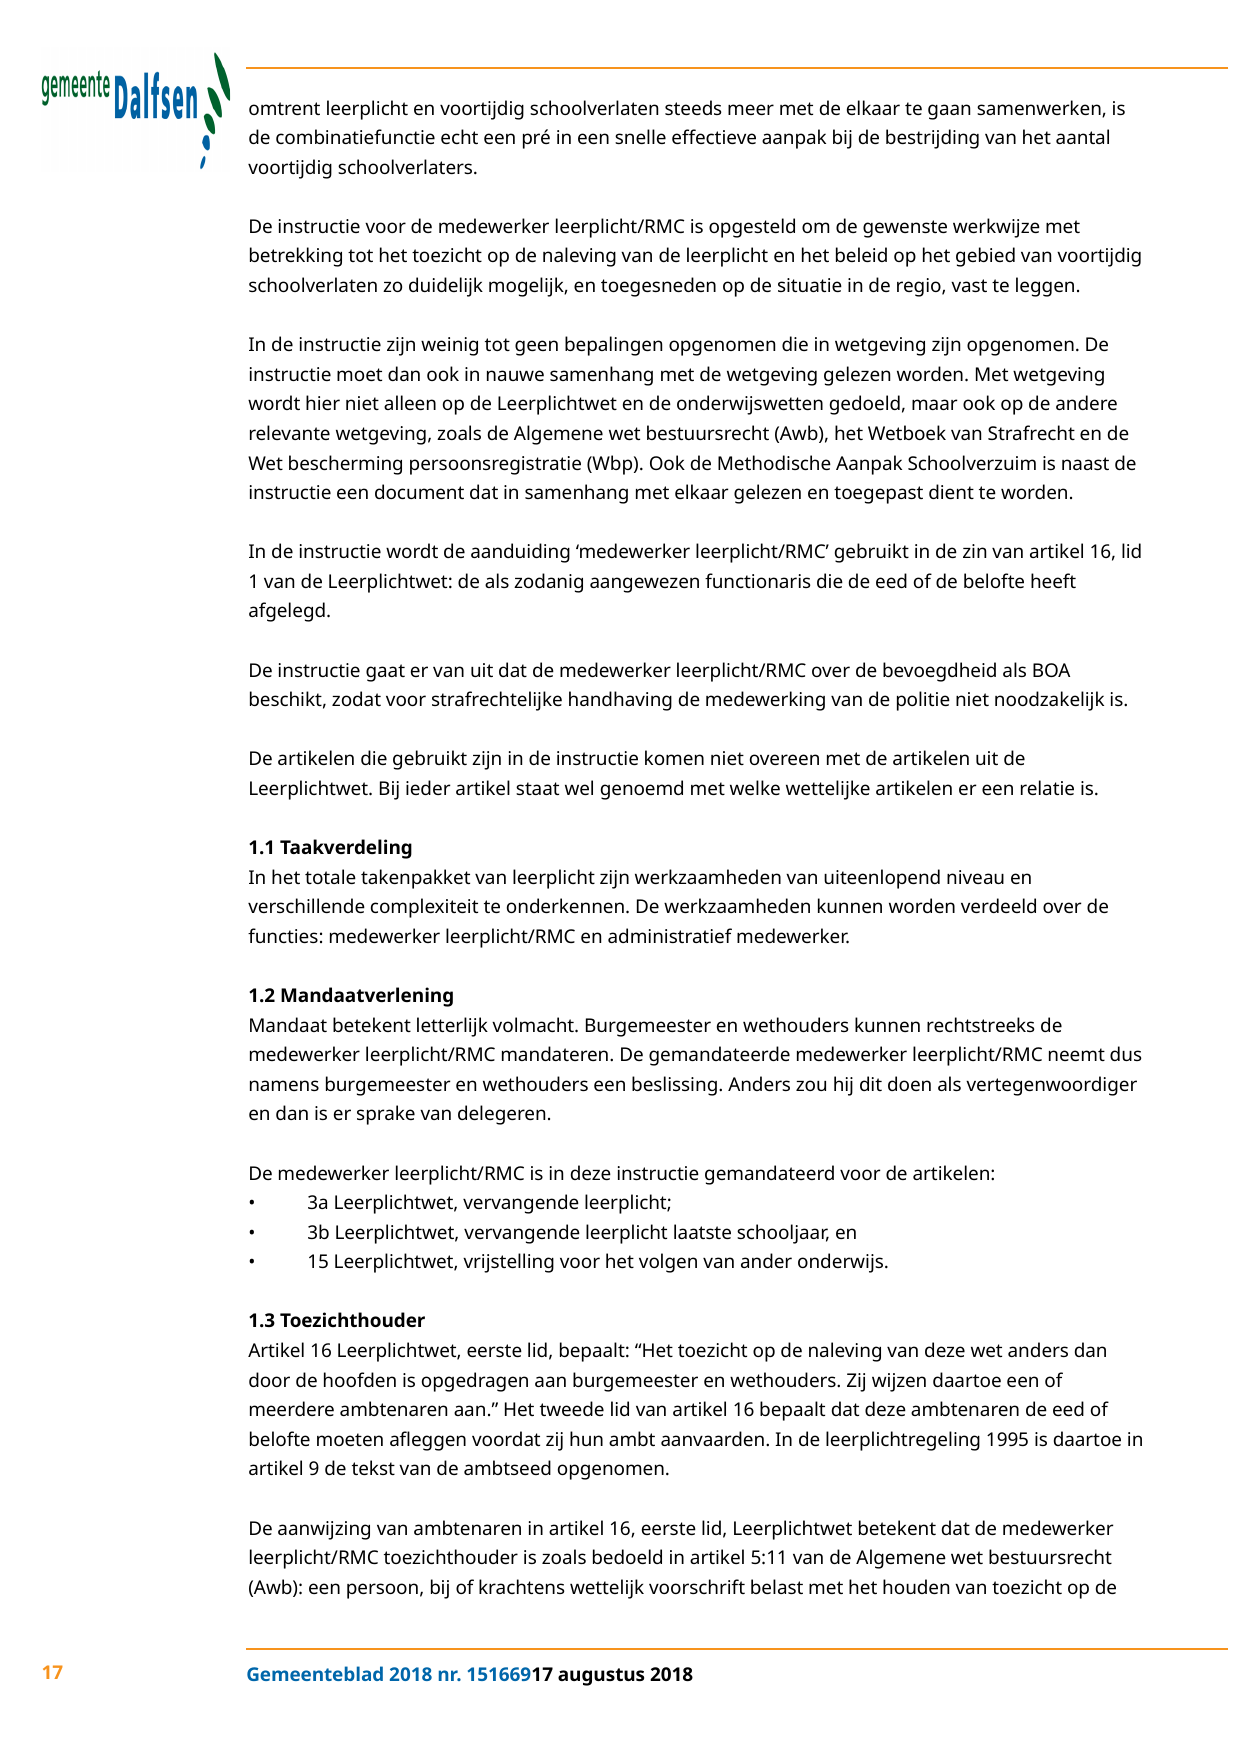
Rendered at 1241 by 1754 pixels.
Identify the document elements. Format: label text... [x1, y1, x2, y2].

text De aanwijzing van ambtenaren in artikel 16, eerste lid, Leerplichtwet betekent dat de medewerker leerplicht/RMC toezichthouder is zoals bedoeld in artikel 5:11 van de Algemene wet bestuursrecht (Awb): een persoon, bij of krachtens wettelijk voorschrift belast met het houden van toezicht op de [248, 1515, 1152, 1600]
text In het totale takenpakket van leerplicht zijn werkzaamheden van uiteenlopend niveau en verschillende complexiteit te onderkennen. De werkzaamheden kunnen worden verdeeld over de functies: medewerker leerplicht/RMC en administratief medewerker. [248, 864, 1152, 949]
text De instructie gaat er van uit dat de medewerker leerplicht/RMC over de bevoegdheid als BOA beschikt, zodat voor strafrechtelijke handhaving de medewerking van de politie niet noodzakelijk is. [248, 657, 1152, 712]
list 15 Leerplichtwet, vrijstelling voor het volgen van ander onderwijs. [248, 1248, 1152, 1274]
text 1.2 Mandaatverlening [248, 982, 1152, 1008]
text Mandaat betekent letterlijk volmacht. Burgemeester en wethouders kunnen rechtstreeks de medewerker leerplicht/RMC mandateren. De gemandateerde medewerker leerplicht/RMC neemt dus namens burgemeester en wethouders een beslissing. Anders zou hij dit doen als vertegenwoordiger en dan is er sprake van delegeren. [248, 1012, 1152, 1126]
text De artikelen die gebruikt zijn in de instructie komen niet overeen met de artikelen uit de Leerplichtwet. Bij ieder artikel staat wel genoemd met welke wettelijke artikelen er een relatie is. [248, 746, 1152, 801]
list 3a Leerplichtwet, vervangende leerplicht; [248, 1189, 1152, 1215]
text In de instructie zijn weinig tot geen bepalingen opgenomen die in wetgeving zijn opgenomen. De instructie moet dan ook in nauwe samenhang met de wetgeving gelezen worden. Met wetgeving wordt hier niet alleen op de Leerplichtwet en de onderwijswetten gedoeld, maar ook op de andere relevante wetgeving, zoals de Algemene wet bestuursrecht (Awb), het Wetboek van Strafrecht en de Wet bescherming persoonsregistratie (Wbp). Ook de Methodische Aanpak Schoolverzuim is naast de instructie een document dat in samenhang met elkaar gelezen en toegepast dient te worden. [248, 331, 1152, 505]
text 1.3 Toezichthouder [248, 1308, 1152, 1333]
text 1.1 Taakverdeling [248, 834, 1152, 860]
picture [41, 47, 231, 172]
list 3b Leerplichtwet, vervangende leerplicht laatste schooljaar, en [248, 1219, 1152, 1245]
text In de instructie wordt de aanduiding ‘medewerker leerplicht/RMC’ gebruikt in de zin van artikel 16, lid 1 van de Leerplichtwet: de als zodanig aangewezen functionaris die de eed of de belofte heeft afgelegd. [248, 538, 1152, 623]
text Artikel 16 Leerplichtwet, eerste lid, bepaalt: “Het toezicht op de naleving van deze wet anders dan door de hoofden is opgedragen aan burgemeester en wethouders. Zij wijzen daartoe een of meerdere ambtenaren aan.” Het tweede lid van artikel 16 bepaalt dat deze ambtenaren de eed of belofte moeten afleggen voordat zij hun ambt aanvaarden. In de leerplichtregeling 1995 is daartoe in artikel 9 de tekst van de ambtseed opgenomen. [248, 1337, 1152, 1481]
text De medewerker leerplicht/RMC is in deze instructie gemandateerd voor de artikelen: [248, 1160, 1152, 1186]
text De instructie voor de medewerker leerplicht/RMC is opgesteld om de gewenste werkwijze met betrekking tot het toezicht op de naleving van de leerplicht en het beleid op het gebied van voortijdig schoolverlaten zo duidelijk mogelijk, en toegesneden op de situatie in de regio, vast te leggen. [248, 213, 1152, 298]
text omtrent leerplicht en voortijdig schoolverlaten steeds meer met de elkaar te gaan samenwerken, is de combinatiefunctie echt een pré in een snelle effectieve aanpak bij de bestrijding van het aantal voortijdig schoolverlaters. [248, 95, 1152, 180]
